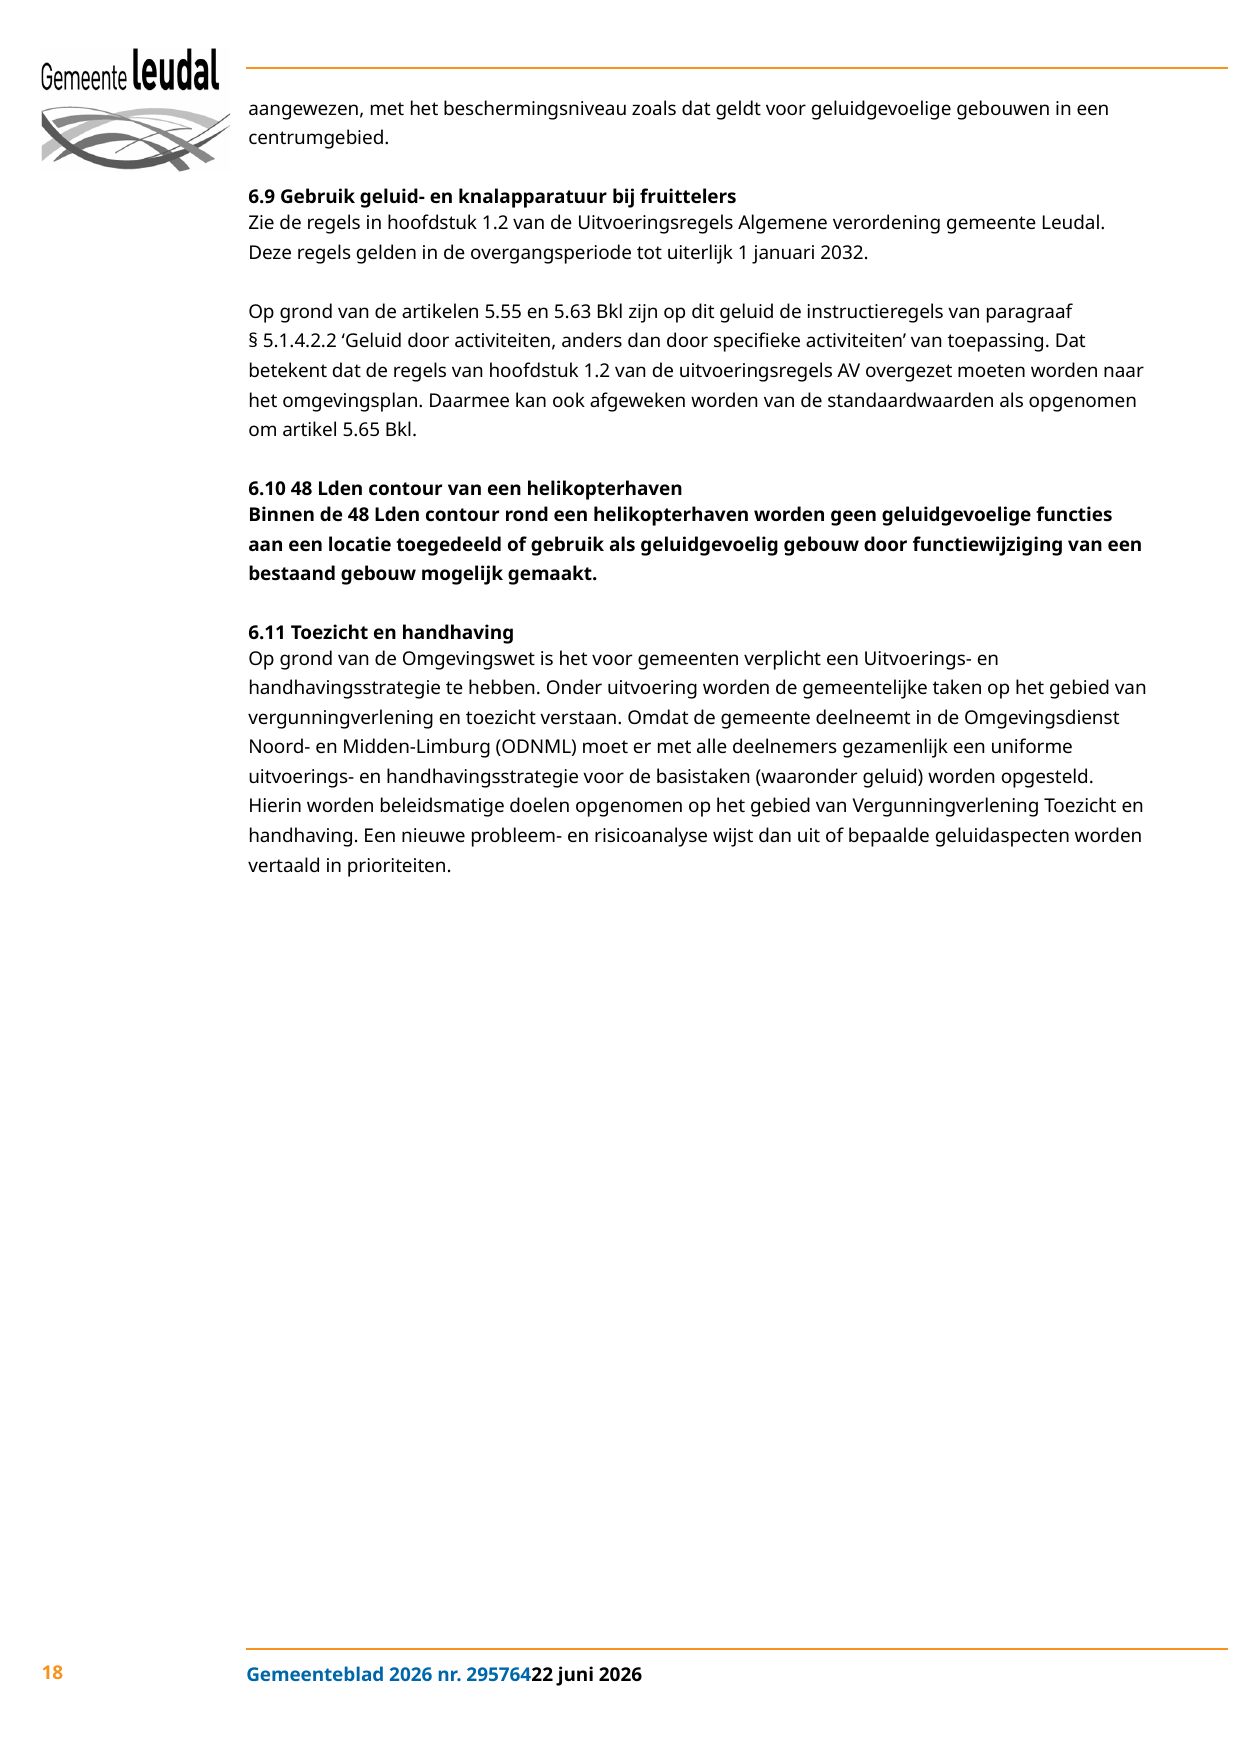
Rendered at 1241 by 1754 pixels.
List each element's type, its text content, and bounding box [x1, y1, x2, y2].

text Op grond van de artikelen 5.55 en 5.63 Bkl zijn op dit geluid de instructieregels van paragraaf [248, 298, 1152, 324]
text 6.11 Toezicht en handhaving [248, 619, 1152, 645]
text aangewezen, met het beschermingsniveau zoals dat geldt voor geluidgevoelige gebouwen in een centrumgebied. [248, 95, 1152, 150]
table_header Binnen de 48 Lden contour rond een helikopterhaven worden geen geluidgevoelige functies aan een locatie toegedeeld of gebruik als geluidgevoelig gebouw door functiewijziging van een bestaand gebouw mogelijk gemaakt. [248, 501, 1152, 586]
picture [41, 47, 231, 172]
text 6.10 48 Lden contour van een helikopterhaven [248, 476, 1152, 501]
text Op grond van de Omgevingswet is het voor gemeenten verplicht een Uitvoerings- en handhavingsstrategie te hebben. Onder uitvoering worden de gemeentelijke taken op het gebied van vergunningverlening en toezicht verstaan. Omdat de gemeente deelneemt in de Omgevingsdienst Noord- en Midden-Limburg (ODNML) moet er met alle deelnemers gezamenlijk een uniforme uitvoerings- en handhavingsstrategie voor de basistaken (waaronder geluid) worden opgesteld. Hierin worden beleidsmatige doelen opgenomen op het gebied van Vergunningverlening Toezicht en handhaving. Een nieuwe probleem- en risicoanalyse wijst dan uit of bepaalde geluidaspecten worden vertaald in prioriteiten. [248, 645, 1152, 878]
text 6.9 Gebruik geluid- en knalapparatuur bij fruittelers [248, 183, 1152, 209]
text Zie de regels in hoofdstuk 1.2 van de Uitvoeringsregels Algemene verordening gemeente Leudal. [248, 209, 1152, 235]
text § 5.1.4.2.2 ‘Geluid door activiteiten, anders dan door specifieke activiteiten’ van toepassing. Dat betekent dat de regels van hoofdstuk 1.2 van de uitvoeringsregels AV overgezet moeten worden naar het omgevingsplan. Daarmee kan ook afgeweken worden van de standaardwaarden als opgenomen om artikel 5.65 Bkl. [248, 328, 1152, 442]
text Deze regels gelden in de overgangsperiode tot uiterlijk 1 januari 2032. [248, 239, 1152, 264]
